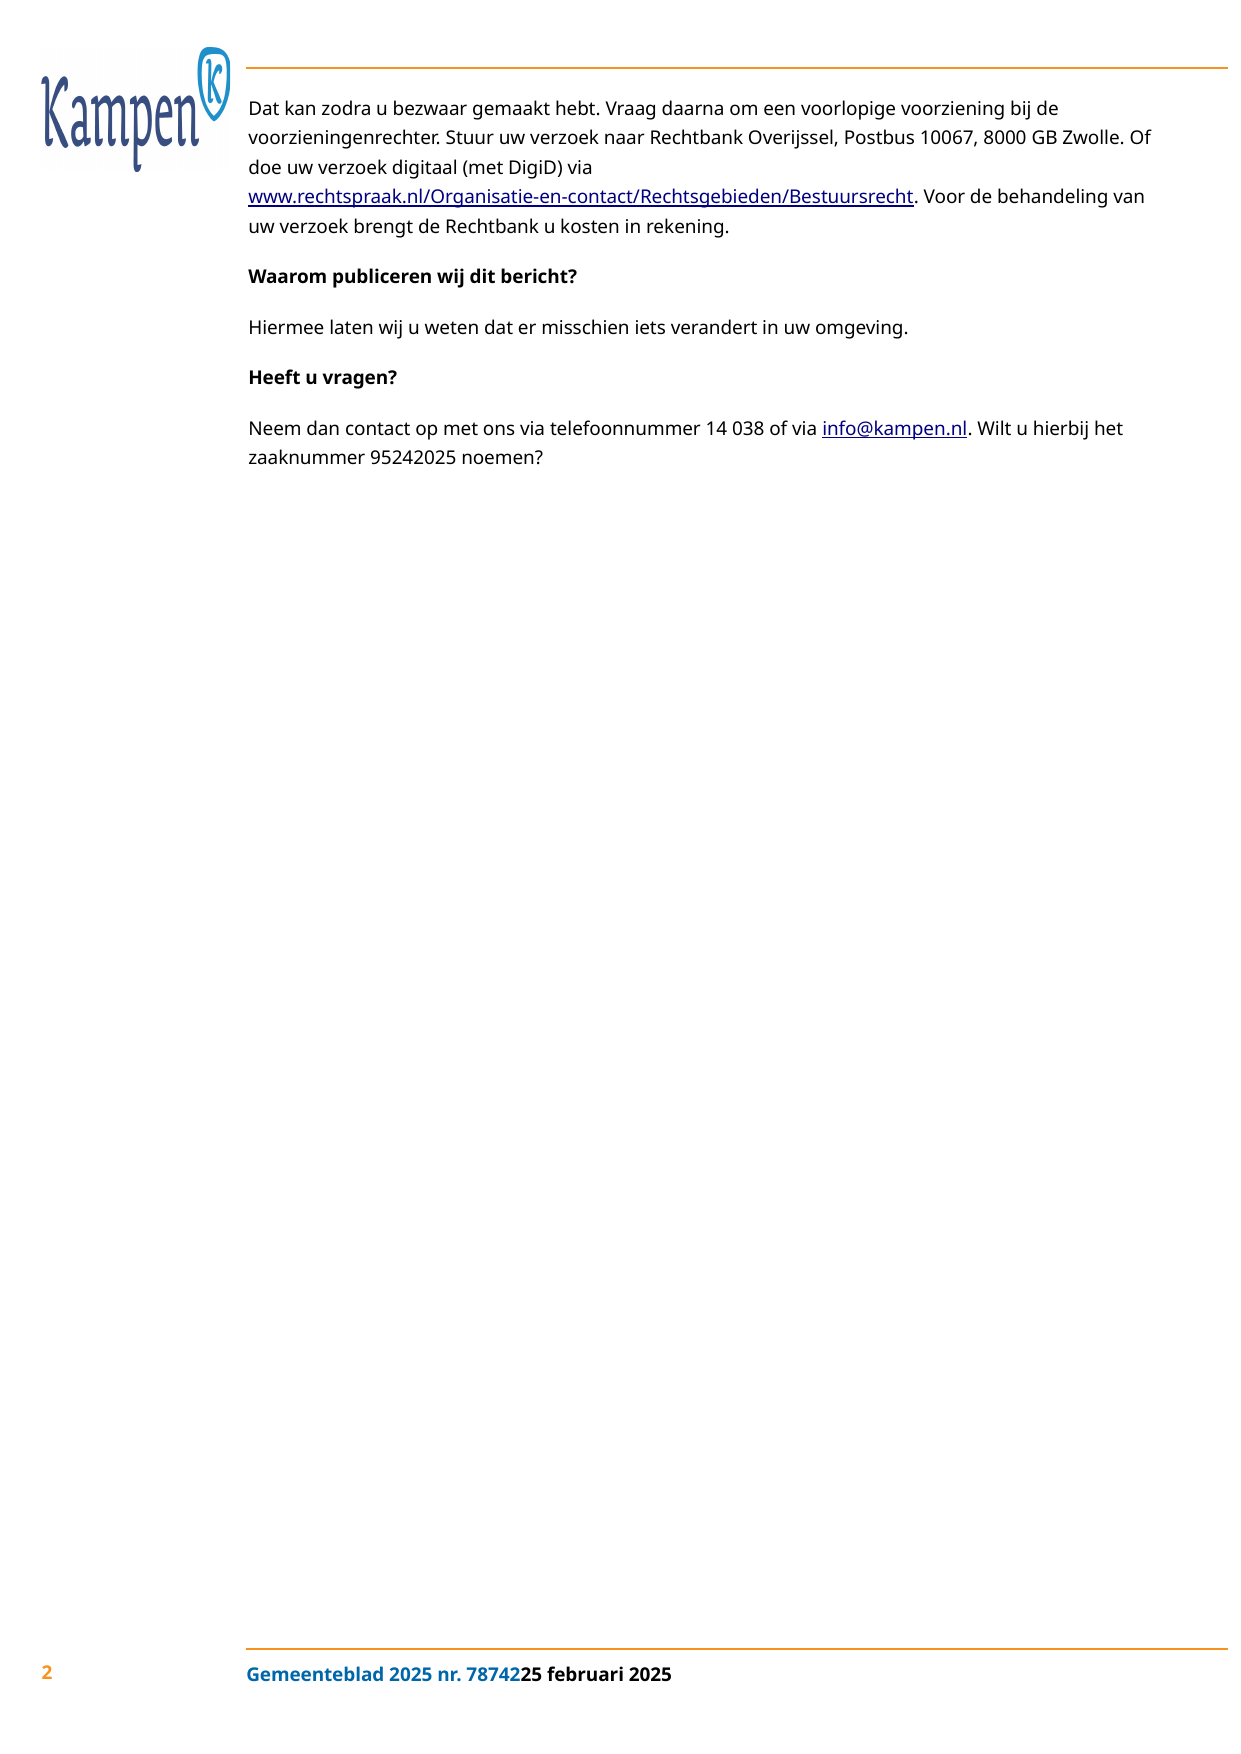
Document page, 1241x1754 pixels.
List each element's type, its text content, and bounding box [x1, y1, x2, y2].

text Waarom publiceren wij dit bericht? [248, 263, 1152, 289]
text Neem dan contact op met ons via telefoonnummer 14 038 of via info@kampen.nl. Wilt u hierbij het zaaknummer 95242025 noemen? [248, 415, 1152, 470]
text Hiermee laten wij u weten dat er misschien iets verandert in uw omgeving. [248, 314, 1152, 340]
text Heeft u vragen? [248, 364, 1152, 390]
picture [41, 47, 231, 172]
text Dat kan zodra u bezwaar gemaakt hebt. Vraag daarna om een voorlopige voorziening bij de voorzieningenrechter. Stuur uw verzoek naar Rechtbank Overijssel, Postbus 10067, 8000 GB Zwolle. Of doe uw verzoek digitaal (met DigiD) via www.rechtspraak.nl/Organisatie-en-contact/Rechtsgebieden/Bestuursrecht. Voor de behandeling van uw verzoek brengt de Rechtbank u kosten in rekening. [248, 95, 1152, 239]
